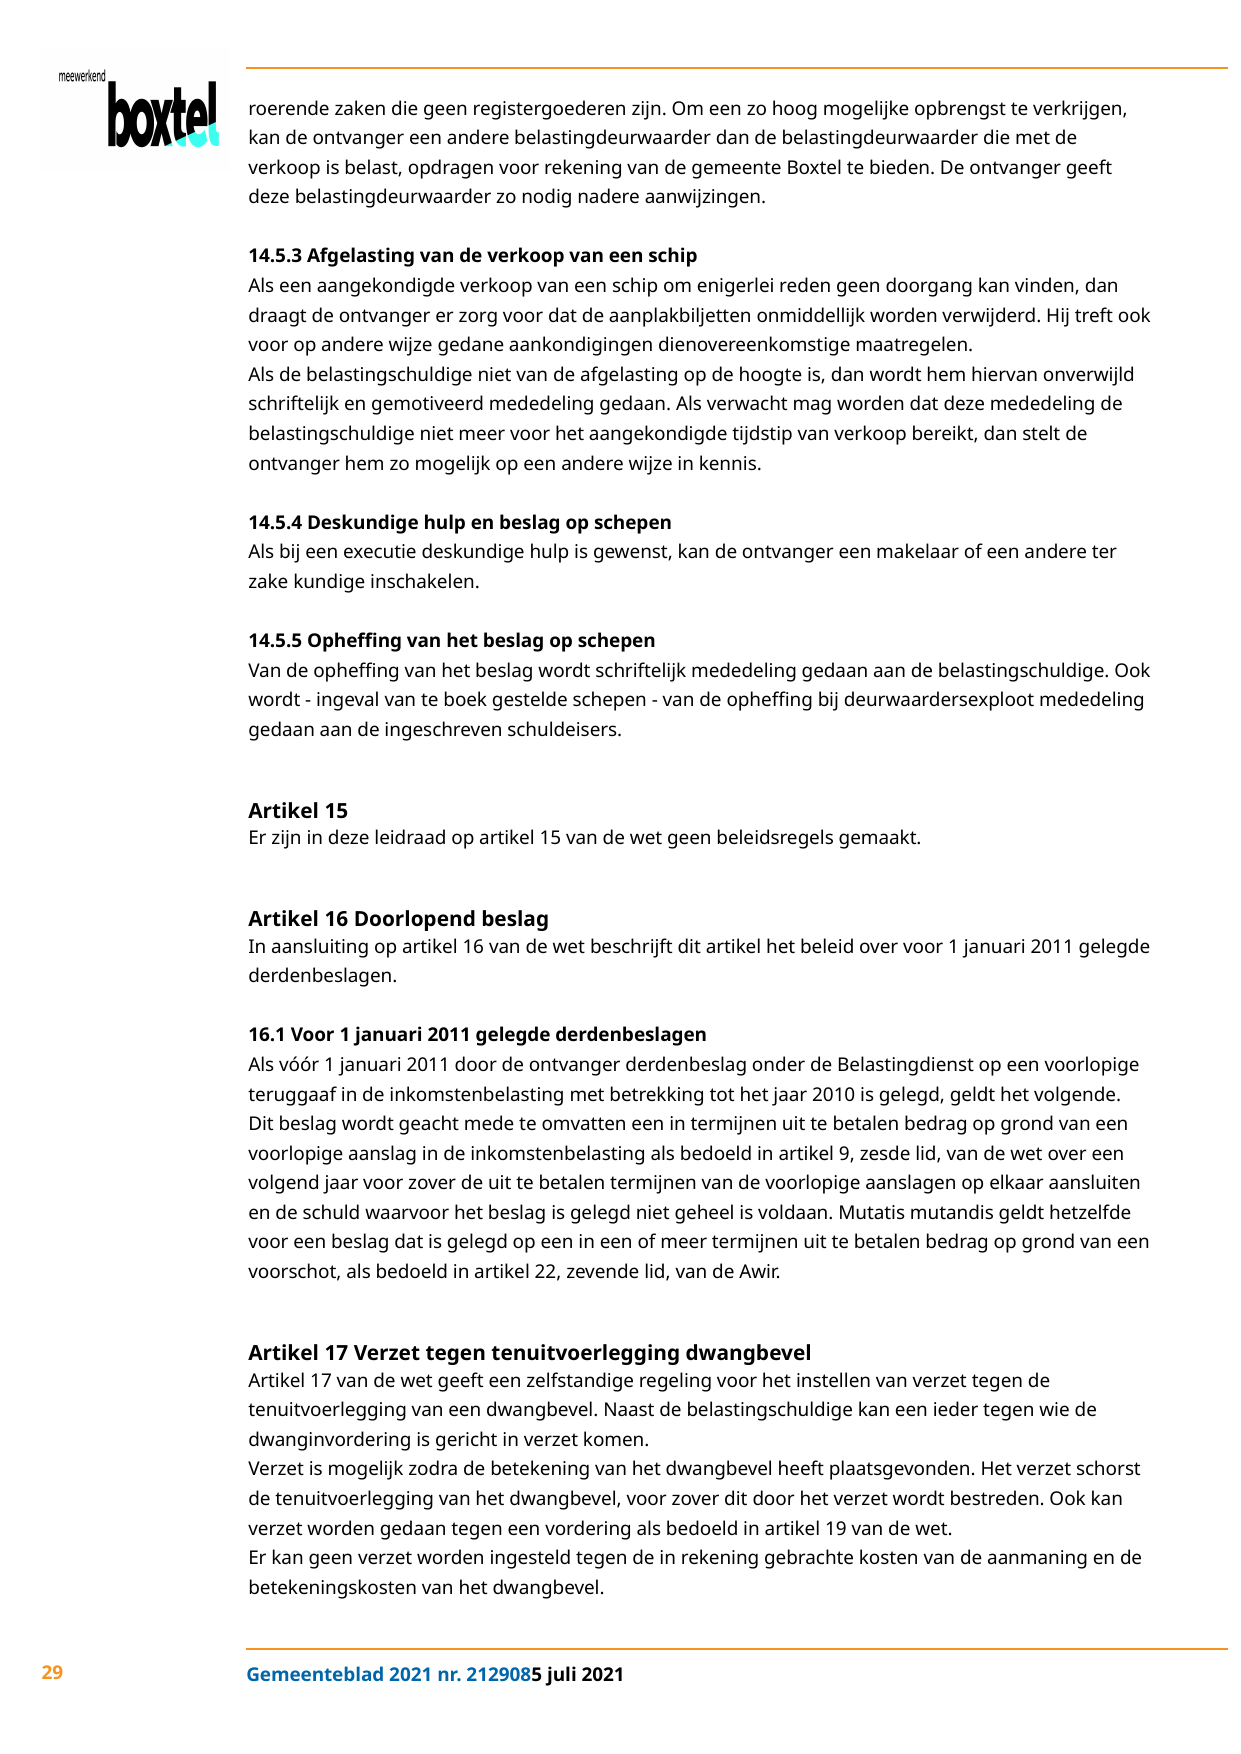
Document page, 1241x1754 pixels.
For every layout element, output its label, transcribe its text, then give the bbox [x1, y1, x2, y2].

text Als bij een executie deskundige hulp is gewenst, kan de ontvanger een makelaar of een andere ter zake kundige inschakelen. [248, 538, 1152, 594]
text Artikel 15 [248, 796, 1152, 824]
text Er zijn in deze leidraad op artikel 15 van de wet geen beleidsregels gemaakt. [248, 824, 1152, 850]
text roerende zaken die geen registergoederen zijn. Om een zo hoog mogelijke opbrengst te verkrijgen, kan de ontvanger een andere belastingdeurwaarder dan de belastingdeurwaarder die met de verkoop is belast, opdragen voor rekening van de gemeente Boxtel te bieden. De ontvanger geeft deze belastingdeurwaarder zo nodig nadere aanwijzingen. [248, 95, 1152, 209]
text Als vóór 1 januari 2011 door de ontvanger derdenbeslag onder de Belastingdienst op een voorlopige teruggaaf in de inkomstenbelasting met betrekking tot het jaar 2010 is gelegd, geldt het volgende. Dit beslag wordt geacht mede te omvatten een in termijnen uit te betalen bedrag op grond van een voorlopige aanslag in de inkomstenbelasting als bedoeld in artikel 9, zesde lid, van de wet over een volgend jaar voor zover de uit te betalen termijnen van de voorlopige aanslagen op elkaar aansluiten en de schuld waarvoor het beslag is gelegd niet geheel is voldaan. Mutatis mutandis geldt hetzelfde voor een beslag dat is gelegd op een in een of meer termijnen uit te betalen bedrag op grond van een voorschot, als bedoeld in artikel 22, zevende lid, van de Awir. [248, 1051, 1152, 1284]
text 16.1 Voor 1 januari 2011 gelegde derdenbeslagen [248, 1022, 1152, 1047]
text Als de belastingschuldige niet van de afgelasting op de hoogte is, dan wordt hem hiervan onverwijld schriftelijk en gemotiveerd mededeling gedaan. Als verwacht mag worden dat deze mededeling de belastingschuldige niet meer voor het aangekondigde tijdstip van verkoop bereikt, dan stelt de ontvanger hem zo mogelijk op een andere wijze in kennis. [248, 361, 1152, 476]
text Er kan geen verzet worden ingesteld tegen de in rekening gebrachte kosten van de aanmaning en de betekeningskosten van het dwangbevel. [248, 1544, 1152, 1599]
text Als een aangekondigde verkoop van een schip om enigerlei reden geen doorgang kan vinden, dan draagt de ontvanger er zorg voor dat de aanplakbiljetten onmiddellijk worden verwijderd. Hij treft ook voor op andere wijze gedane aankondigingen dienovereenkomstige maatregelen. [248, 272, 1152, 357]
text Artikel 17 Verzet tegen tenuitvoerlegging dwangbevel [248, 1338, 1152, 1367]
text Van de opheffing van het beslag wordt schriftelijk mededeling gedaan aan de belastingschuldige. Ook wordt - ingeval van te boek gestelde schepen - van de opheffing bij deurwaardersexploot mededeling gedaan aan de ingeschreven schuldeisers. [248, 657, 1152, 742]
text Artikel 16 Doorlopend beslag [248, 904, 1152, 933]
text Artikel 17 van de wet geeft een zelfstandige regeling voor het instellen van verzet tegen de tenuitvoerlegging van een dwangbevel. Naast de belastingschuldige kan een ieder tegen wie de dwanginvordering is gericht in verzet komen. [248, 1367, 1152, 1452]
text 14.5.4 Deskundige hulp en beslag op schepen [248, 509, 1152, 535]
text Verzet is mogelijk zodra de betekening van het dwangbevel heeft plaatsgevonden. Het verzet schorst de tenuitvoerlegging van het dwangbevel, voor zover dit door het verzet wordt bestreden. Ook kan verzet worden gedaan tegen een vordering als bedoeld in artikel 19 van de wet. [248, 1456, 1152, 1540]
text 14.5.3 Afgelasting van de verkoop van een schip [248, 243, 1152, 268]
text 14.5.5 Opheffing van het beslag op schepen [248, 627, 1152, 653]
picture [41, 47, 231, 172]
text In aansluiting op artikel 16 van de wet beschrijft dit artikel het beleid over voor 1 januari 2011 gelegde derdenbeslagen. [248, 933, 1152, 988]
